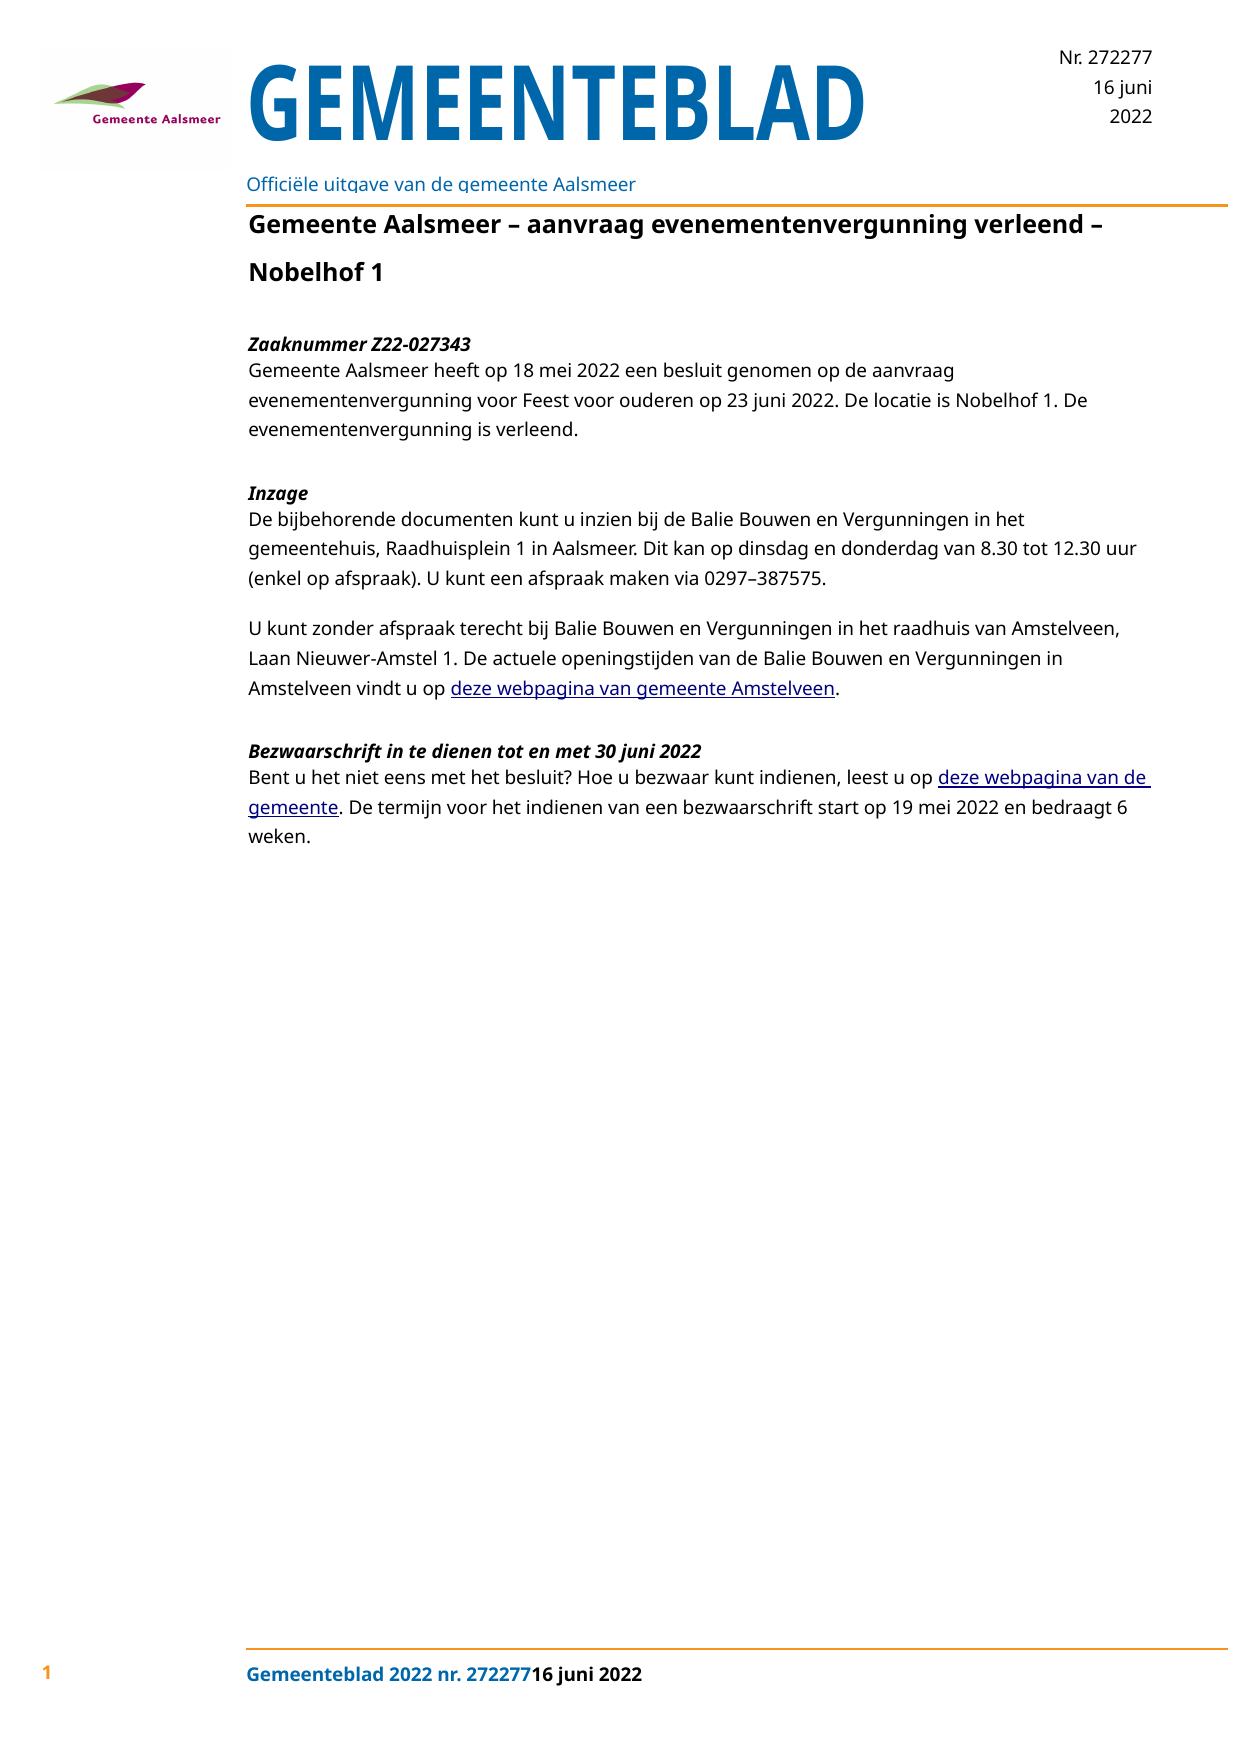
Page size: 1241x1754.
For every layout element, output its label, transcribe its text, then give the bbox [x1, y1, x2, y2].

picture [41, 47, 231, 172]
text Inzage [248, 480, 1152, 506]
text U kunt zonder afspraak terecht bij Balie Bouwen en Vergunningen in het raadhuis van Amstelveen, Laan Nieuwer-Amstel 1. De actuele openingstijden van de Balie Bouwen en Vergunningen in Amstelveen vindt u op deze webpagina van gemeente Amstelveen. [248, 616, 1152, 701]
text Gemeente Aalsmeer heeft op 18 mei 2022 een besluit genomen op de aanvraag evenementenvergunning voor Feest voor ouderen op 23 juni 2022. De locatie is Nobelhof 1. De evenementenvergunning is verleend. [248, 357, 1152, 442]
text Bent u het niet eens met het besluit? Hoe u bezwaar kunt indienen, leest u op deze webpagina van de gemeente. De termijn voor het indienen van een bezwaarschrift start op 19 mei 2022 en bedraagt 6 weken. [248, 764, 1152, 849]
text Gemeente Aalsmeer – aanvraag evenementenvergunning verleend – Nobelhof 1 [248, 207, 1152, 288]
text Zaaknummer Z22-027343 [248, 331, 1152, 357]
text Bezwaarschrift in te dienen tot en met 30 juni 2022 [248, 739, 1152, 764]
text De bijbehorende documenten kunt u inzien bij de Balie Bouwen en Vergunningen in het gemeentehuis, Raadhuisplein 1 in Aalsmeer. Dit kan op dinsdag en donderdag van 8.30 tot 12.30 uur (enkel op afspraak). U kunt een afspraak maken via 0297–387575. [248, 506, 1152, 591]
